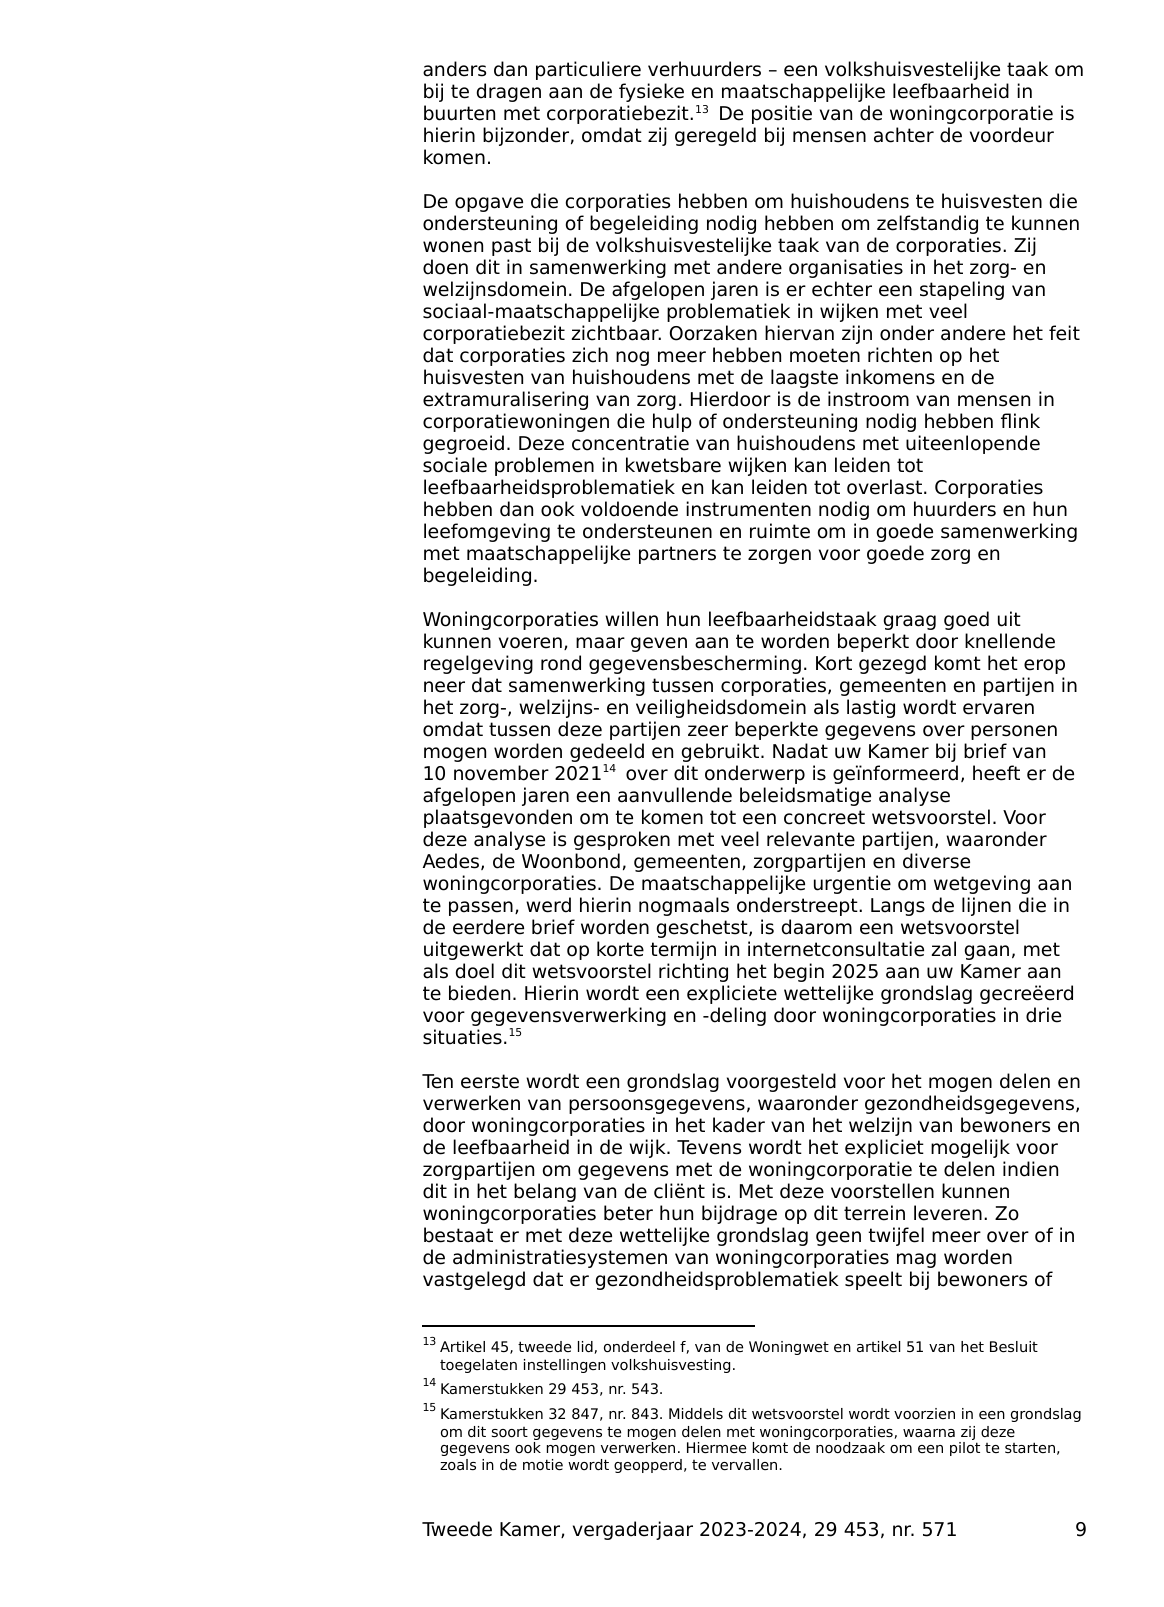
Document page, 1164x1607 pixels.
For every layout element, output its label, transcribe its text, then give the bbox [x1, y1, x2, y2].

text anders dan particuliere verhuurders – een volkshuisvestelijke taak om bij te dragen aan de fysieke en maatschappelijke leefbaarheid in buurten met corporatiebezit. De positie van de woningcorporatie is hierin bijzonder, omdat zij geregeld bij mensen achter de voordeur komen. [422, 59, 1087, 169]
text Woningcorporaties willen hun leefbaarheidstaak graag goed uit kunnen voeren, maar geven aan te worden beperkt door knellende regelgeving rond gegevensbescherming. Kort gezegd komt het erop neer dat samenwerking tussen corporaties, gemeenten en partijen in het zorg-, welzijns- en veiligheidsdomein als lastig wordt ervaren omdat tussen deze partijen zeer beperkte gegevens over personen mogen worden gedeeld en gebruikt. Nadat uw Kamer bij brief van 10 november 2021 over dit onderwerp is geïnformeerd, heeft er de afgelopen jaren een aanvullende beleidsmatige analyse plaatsgevonden om te komen tot een concreet wetsvoorstel. Voor deze analyse is gesproken met veel relevante partijen, waaronder Aedes, de Woonbond, gemeenten, zorgpartijen en diverse woningcorporaties. De maatschappelijke urgentie om wetgeving aan te passen, werd hierin nogmaals onderstreept. Langs de lijnen die in de eerdere brief worden geschetst, is daarom een wetsvoorstel uitgewerkt dat op korte termijn in internetconsultatie zal gaan, met als doel dit wetsvoorstel richting het begin 2025 aan uw Kamer aan te bieden. Hierin wordt een expliciete wettelijke grondslag gecreëerd voor gegevensverwerking en -deling door woningcorporaties in drie situaties. [422, 609, 1087, 1048]
text Ten eerste wordt een grondslag voorgesteld voor het mogen delen en verwerken van persoonsgegevens, waaronder gezondheidsgegevens, door woningcorporaties in het kader van het welzijn van bewoners en de leefbaarheid in de wijk. Tevens wordt het expliciet mogelijk voor zorgpartijen om gegevens met de woningcorporatie te delen indien dit in het belang van de cliënt is. Met deze voorstellen kunnen woningcorporaties beter hun bijdrage op dit terrein leveren. Zo bestaat er met deze wettelijke grondslag geen twijfel meer over of in de administratiesystemen van woningcorporaties mag worden vastgelegd dat er gezondheidsproblematiek speelt bij bewoners of [422, 1071, 1087, 1291]
text Kamerstukken 29 453, nr. 543. [422, 1377, 1087, 1399]
text Artikel 45, tweede lid, onderdeel f, van de Woningwet en artikel 51 van het Besluit toegelaten instellingen volkshuisvesting. [422, 1335, 1087, 1374]
text De opgave die corporaties hebben om huishoudens te huisvesten die ondersteuning of begeleiding nodig hebben om zelfstandig te kunnen wonen past bij de volkshuisvestelijke taak van de corporaties. Zij doen dit in samenwerking met andere organisaties in het zorg- en welzijnsdomein. De afgelopen jaren is er echter een stapeling van sociaal-maatschappelijke problematiek in wijken met veel corporatiebezit zichtbaar. Oorzaken hiervan zijn onder andere het feit dat corporaties zich nog meer hebben moeten richten op het huisvesten van huishoudens met de laagste inkomens en de extramuralisering van zorg. Hierdoor is de instroom van mensen in corporatiewoningen die hulp of ondersteuning nodig hebben flink gegroeid. Deze concentratie van huishoudens met uiteenlopende sociale problemen in kwetsbare wijken kan leiden tot leefbaarheidsproblematiek en kan leiden tot overlast. Corporaties hebben dan ook voldoende instrumenten nodig om huurders en hun leefomgeving te ondersteunen en ruimte om in goede samenwerking met maatschappelijke partners te zorgen voor goede zorg en begeleiding. [422, 191, 1087, 587]
text Kamerstukken 32 847, nr. 843. Middels dit wetsvoorstel wordt voorzien in een grondslag om dit soort gegevens te mogen delen met woningcorporaties, waarna zij deze gegevens ook mogen verwerken. Hiermee komt de noodzaak om een pilot te starten, zoals in de motie wordt geopperd, te vervallen. [422, 1402, 1087, 1474]
